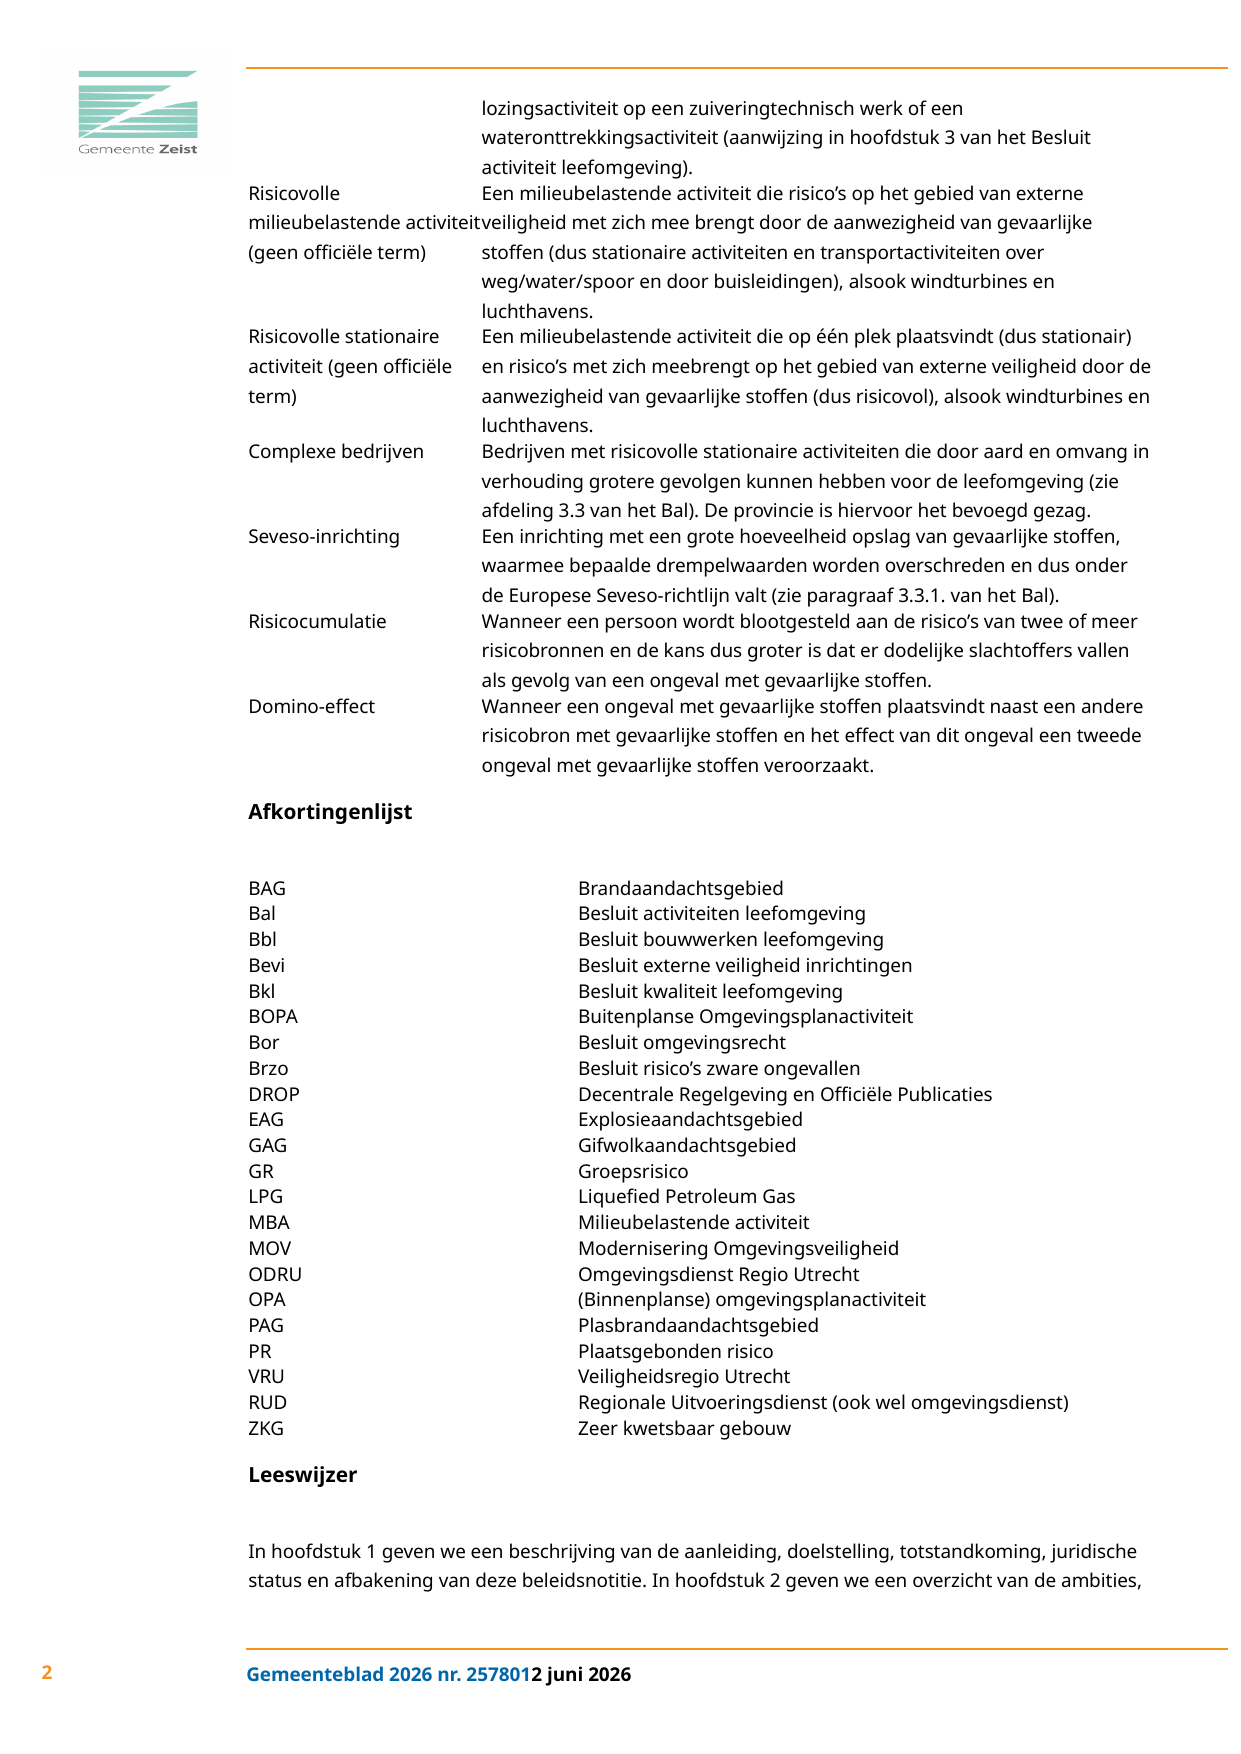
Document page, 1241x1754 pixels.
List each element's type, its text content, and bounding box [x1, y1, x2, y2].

table_header Brandaandachtsgebied [578, 875, 1152, 901]
table_cell Besluit externe veiligheid inrichtingen [578, 952, 1152, 978]
text Leeswijzer [248, 1460, 1152, 1489]
table_header BAG [248, 875, 578, 901]
table_cell Gifwolkaandachtsgebied [578, 1132, 1152, 1158]
table_cell Groepsrisico [578, 1158, 1152, 1184]
table_cell GAG [248, 1132, 578, 1158]
table_cell Bal [248, 901, 578, 926]
table_cell GR [248, 1158, 578, 1184]
table_cell Besluit omgevingsrecht [578, 1029, 1152, 1055]
table_cell EAG [248, 1106, 578, 1132]
table_cell PR [248, 1338, 578, 1364]
text Afkortingenlijst [248, 797, 1152, 826]
table_cell Een inrichting met een grote hoeveelheid opslag van gevaarlijke stoffen, waarmee bepaalde drempelwaarden worden overschreden en dus onder de Europese Seveso-richtlijn valt (zie paragraaf 3.3.1. van het Bal). [481, 523, 1152, 608]
table_cell Decentrale Regelgeving en Officiële Publicaties [578, 1081, 1152, 1106]
table_cell Een milieubelastende activiteit die risico’s op het gebied van externe veiligheid met zich mee brengt door de aanwezigheid van gevaarlijke stoffen (dus stationaire activiteiten en transportactiviteiten over weg/water/spoor en door buisleidingen), alsook windturbines en luchthavens. [481, 180, 1152, 324]
table_cell Regionale Uitvoeringsdienst (ook wel omgevingsdienst) [578, 1390, 1152, 1415]
table_cell Modernisering Omgevingsveiligheid [578, 1235, 1152, 1261]
table_cell BOPA [248, 1004, 578, 1029]
table_cell Veiligheidsregio Utrecht [578, 1364, 1152, 1389]
text In hoofdstuk 1 geven we een beschrijving van de aanleiding, doelstelling, totstandkoming, juridische status en afbakening van deze beleidsnotitie. In hoofdstuk 2 geven we een overzicht van de ambities, [248, 1538, 1152, 1593]
table_cell Brzo [248, 1055, 578, 1081]
table_cell Bkl [248, 978, 578, 1003]
table_cell VRU [248, 1364, 578, 1389]
table_cell Een milieubelastende activiteit die op één plek plaatsvindt (dus stationair) en risico’s met zich meebrengt op het gebied van externe veiligheid door de aanwezigheid van gevaarlijke stoffen (dus risicovol), alsook windturbines en luchthavens. [481, 324, 1152, 438]
table_cell Bevi [248, 952, 578, 978]
table_cell Domino-effect [248, 693, 481, 778]
table_cell [248, 95, 481, 180]
table_cell Bedrijven met risicovolle stationaire activiteiten die door aard en omvang in verhouding grotere gevolgen kunnen hebben voor de leefomgeving (zie afdeling 3.3 van het Bal). De provincie is hiervoor het bevoegd gezag. [481, 438, 1152, 523]
table_cell RUD [248, 1390, 578, 1415]
table_cell Besluit activiteiten leefomgeving [578, 901, 1152, 926]
table_cell Bor [248, 1029, 578, 1055]
table_cell ODRU [248, 1261, 578, 1287]
table_cell Besluit risico’s zware ongevallen [578, 1055, 1152, 1081]
table_cell LPG [248, 1184, 578, 1209]
table_cell Explosieaandachtsgebied [578, 1106, 1152, 1132]
table_cell Risicovolle milieubelastende activiteit (geen officiële term) [248, 180, 481, 324]
table_cell Wanneer een persoon wordt blootgesteld aan de risico’s van twee of meer risicobronnen en de kans dus groter is dat er dodelijke slachtoffers vallen als gevolg van een ongeval met gevaarlijke stoffen. [481, 608, 1152, 693]
table_cell DROP [248, 1081, 578, 1106]
table_cell Besluit kwaliteit leefomgeving [578, 978, 1152, 1003]
table_cell PAG [248, 1312, 578, 1338]
table_cell lozingsactiviteit op een zuiveringtechnisch werk of een wateronttrekkingsactiviteit (aanwijzing in hoofdstuk 3 van het Besluit activiteit leefomgeving). [481, 95, 1152, 180]
table_cell ZKG [248, 1415, 578, 1441]
table_cell (Binnenplanse) omgevingsplanactiviteit [578, 1287, 1152, 1312]
table_cell Wanneer een ongeval met gevaarlijke stoffen plaatsvindt naast een andere risicobron met gevaarlijke stoffen en het effect van dit ongeval een tweede ongeval met gevaarlijke stoffen veroorzaakt. [481, 693, 1152, 778]
table_cell Omgevingsdienst Regio Utrecht [578, 1261, 1152, 1287]
table_cell MOV [248, 1235, 578, 1261]
table_cell Complexe bedrijven [248, 438, 481, 523]
table_cell OPA [248, 1287, 578, 1312]
table_cell Seveso-inrichting [248, 523, 481, 608]
table_cell Plaatsgebonden risico [578, 1338, 1152, 1364]
table_cell Besluit bouwwerken leefomgeving [578, 926, 1152, 952]
table_cell Risicocumulatie [248, 608, 481, 693]
table_cell Buitenplanse Omgevingsplanactiviteit [578, 1004, 1152, 1029]
table_cell Zeer kwetsbaar gebouw [578, 1415, 1152, 1441]
table_cell Plasbrandaandachtsgebied [578, 1312, 1152, 1338]
picture [41, 47, 231, 172]
table_cell Milieubelastende activiteit [578, 1209, 1152, 1235]
table_cell Liquefied Petroleum Gas [578, 1184, 1152, 1209]
table_cell Bbl [248, 926, 578, 952]
table_cell Risicovolle stationaire activiteit (geen officiële term) [248, 324, 481, 438]
table_cell MBA [248, 1209, 578, 1235]
